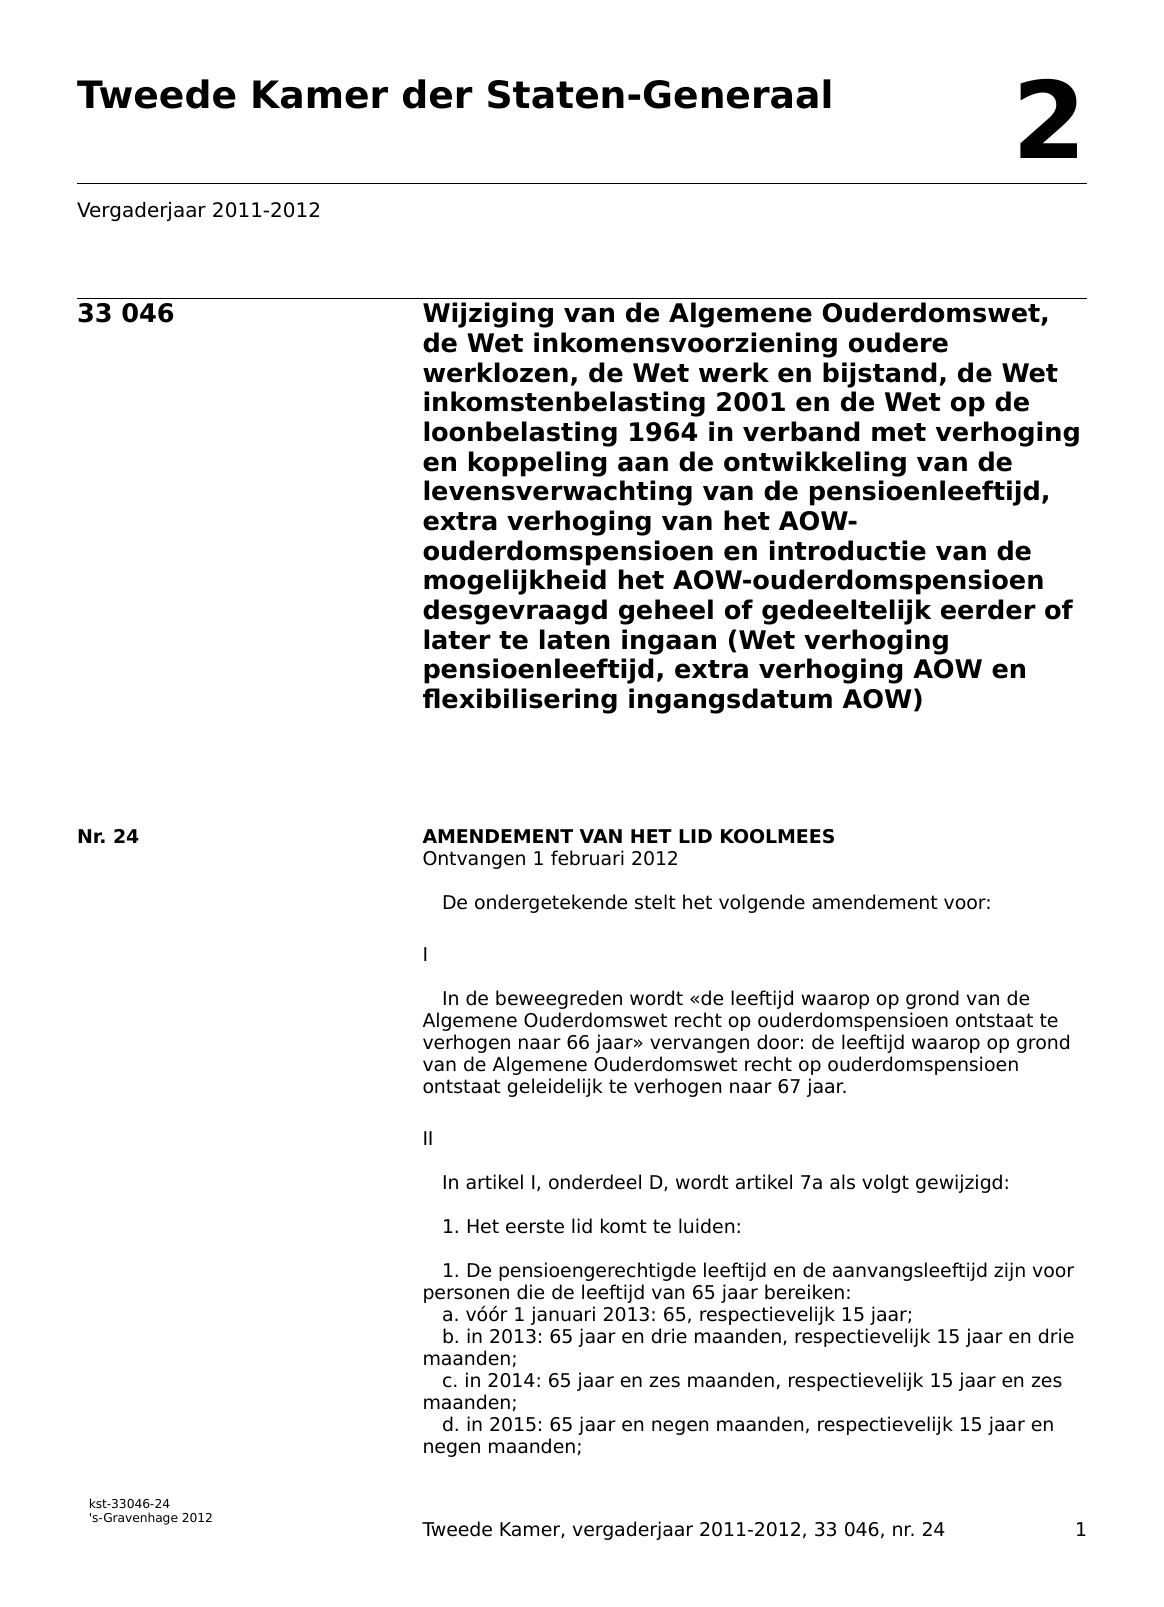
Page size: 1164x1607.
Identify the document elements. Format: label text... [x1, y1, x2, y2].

text De ondergetekende stelt het volgende amendement voor: [422, 892, 1087, 914]
table_header 2 [886, 59, 1087, 183]
text a. vóór 1 januari 2013: 65, respectievelijk 15 jaar; [422, 1304, 1087, 1326]
text c. in 2014: 65 jaar en zes maanden, respectievelijk 15 jaar en zes maanden; [422, 1370, 1087, 1414]
text kst-33046-24 [88, 1497, 323, 1511]
table_header Tweede Kamer der Staten-Generaal [77, 59, 886, 183]
table_cell Vergaderjaar 2011-2012 [77, 184, 1087, 298]
text 1. De pensioengerechtigde leeftijd en de aanvangsleeftijd zijn voor personen die de leeftijd van 65 jaar bereiken: [422, 1260, 1087, 1304]
subtitle 33 046 Wijziging van de Algemene Ouderdomswet, de Wet inkomensvoorziening oudere werklozen, de Wet werk en bijstand, de Wet inkomstenbelasting 2001 en de Wet op de loonbelasting 1964 in verband met verhoging en koppeling aan de ontwikkeling van de levensverwachting van de pensioenleeftijd, extra verhoging van het AOW-ouderdomspensioen en introductie van de mogelijkheid het AOW-ouderdomspensioen desgevraagd geheel of gedeeltelijk eerder of later te laten ingaan (Wet verhoging pensioenleeftijd, extra verhoging AOW en flexibilisering ingangsdatum AOW) [77, 299, 1087, 714]
text 's-Gravenhage 2012 [88, 1511, 323, 1525]
text Ontvangen 1 februari 2012 [422, 848, 1087, 869]
subtitle I [422, 944, 1087, 966]
text In de beweegreden wordt «de leeftijd waarop op grond van de Algemene Ouderdomswet recht op ouderdomspensioen ontstaat te verhogen naar 66 jaar» vervangen door: de leeftijd waarop op grond van de Algemene Ouderdomswet recht op ouderdomspensioen ontstaat geleidelijk te verhogen naar 67 jaar. [422, 988, 1087, 1098]
subtitle II [422, 1128, 1087, 1150]
text b. in 2013: 65 jaar en drie maanden, respectievelijk 15 jaar en drie maanden; [422, 1326, 1087, 1370]
subtitle Nr. 24 AMENDEMENT VAN HET LID KOOLMEES [77, 826, 1087, 848]
text d. in 2015: 65 jaar en negen maanden, respectievelijk 15 jaar en negen maanden; [422, 1414, 1087, 1458]
text In artikel I, onderdeel D, wordt artikel 7a als volgt gewijzigd: [422, 1172, 1087, 1194]
text 1. Het eerste lid komt te luiden: [422, 1216, 1087, 1238]
